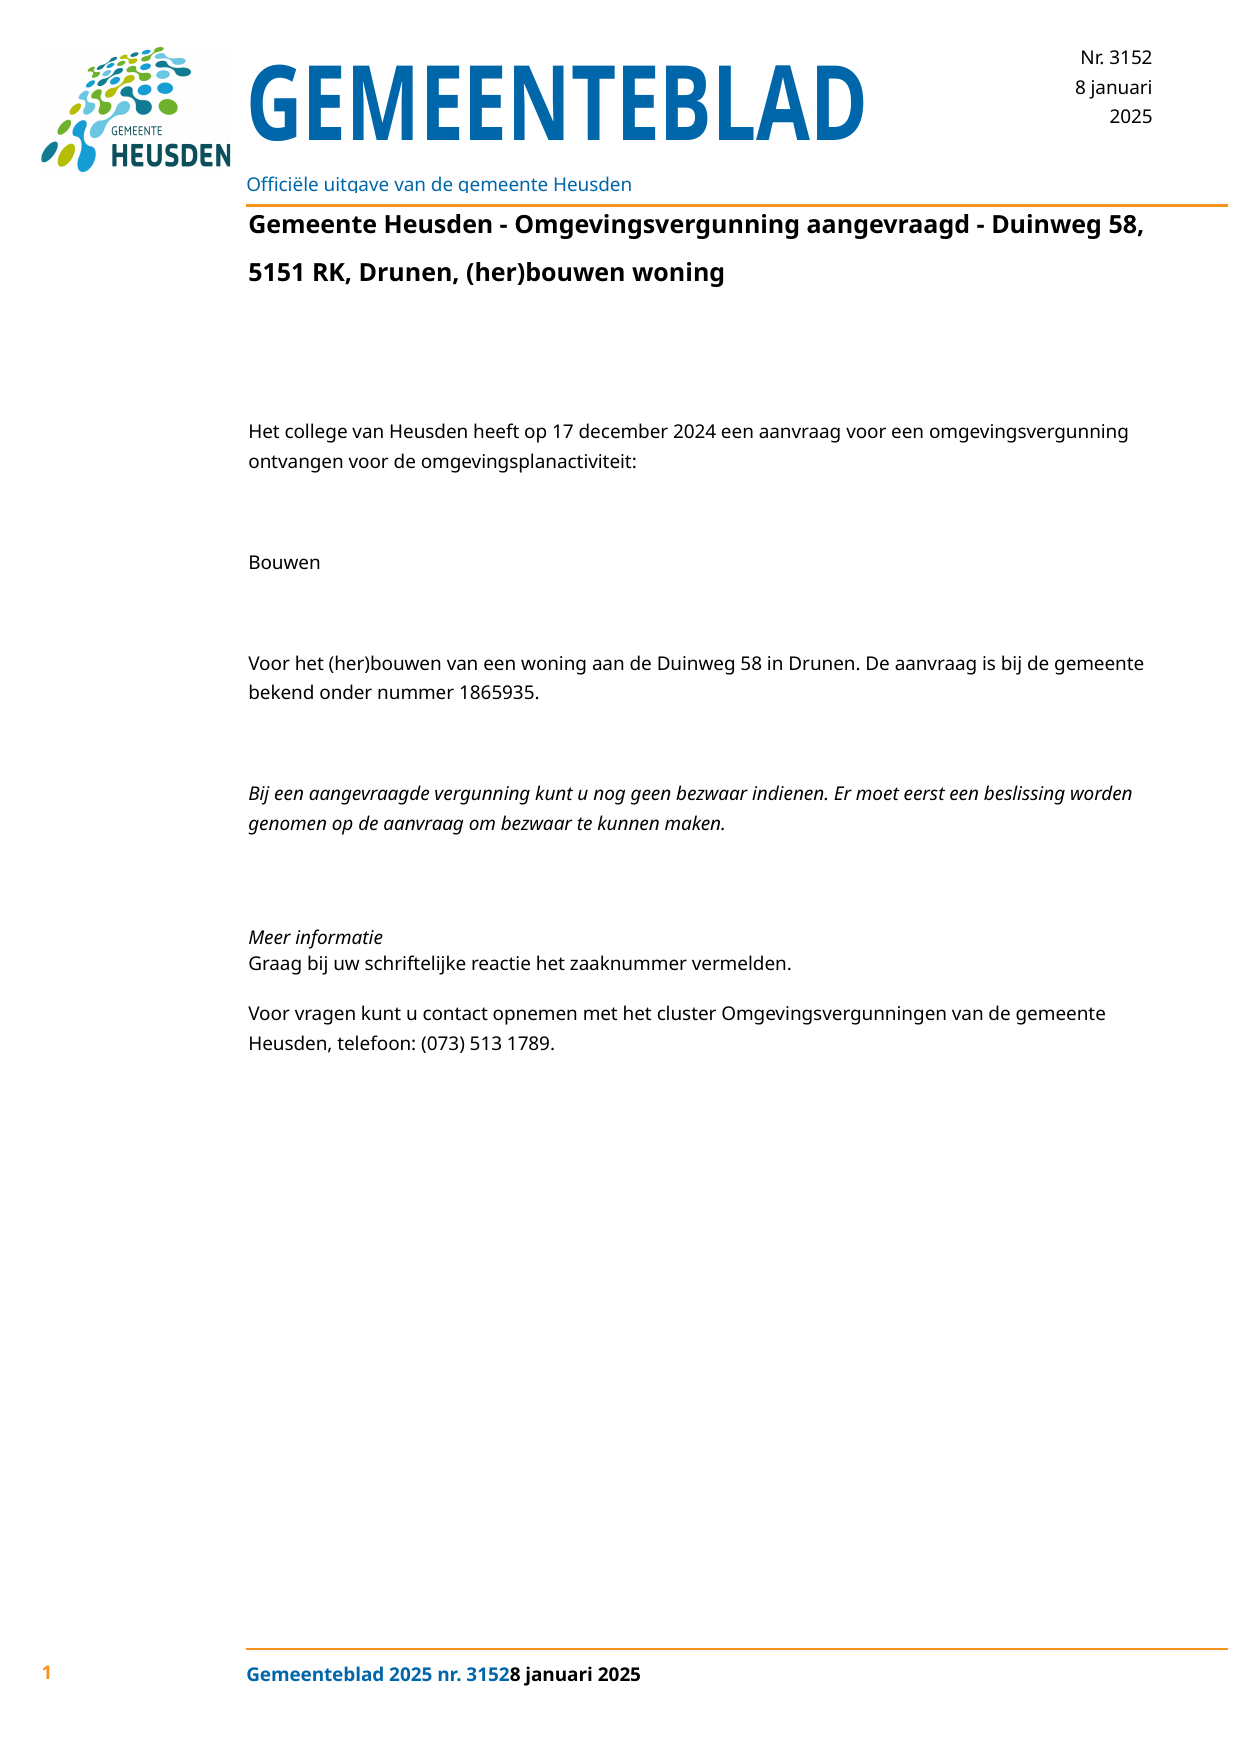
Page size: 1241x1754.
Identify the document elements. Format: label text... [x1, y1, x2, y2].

text Meer informatie [248, 924, 1152, 950]
text Bij een aangevraagde vergunning kunt u nog geen bezwaar indienen. Er moet eerst een beslissing worden genomen op de aanvraag om bezwaar te kunnen maken. [248, 780, 1152, 836]
text Bouwen [248, 549, 1152, 575]
text Graag bij uw schriftelijke reactie het zaaknummer vermelden. [248, 950, 1152, 976]
text Voor vragen kunt u contact opnemen met het cluster Omgevingsvergunningen van de gemeente Heusden, telefoon: (073) 513 1789. [248, 1001, 1152, 1056]
text Gemeente Heusden - Omgevingsvergunning aangevraagd - Duinweg 58, 5151 RK, Drunen, (her)bouwen woning [248, 207, 1152, 288]
text Voor het (her)bouwen van een woning aan de Duinweg 58 in Drunen. De aanvraag is bij de gemeente bekend onder nummer 1865935. [248, 650, 1152, 705]
picture [41, 47, 231, 172]
text Het college van Heusden heeft op 17 december 2024 een aanvraag voor een omgevingsvergunning ontvangen voor de omgevingsplanactiviteit: [248, 419, 1152, 474]
